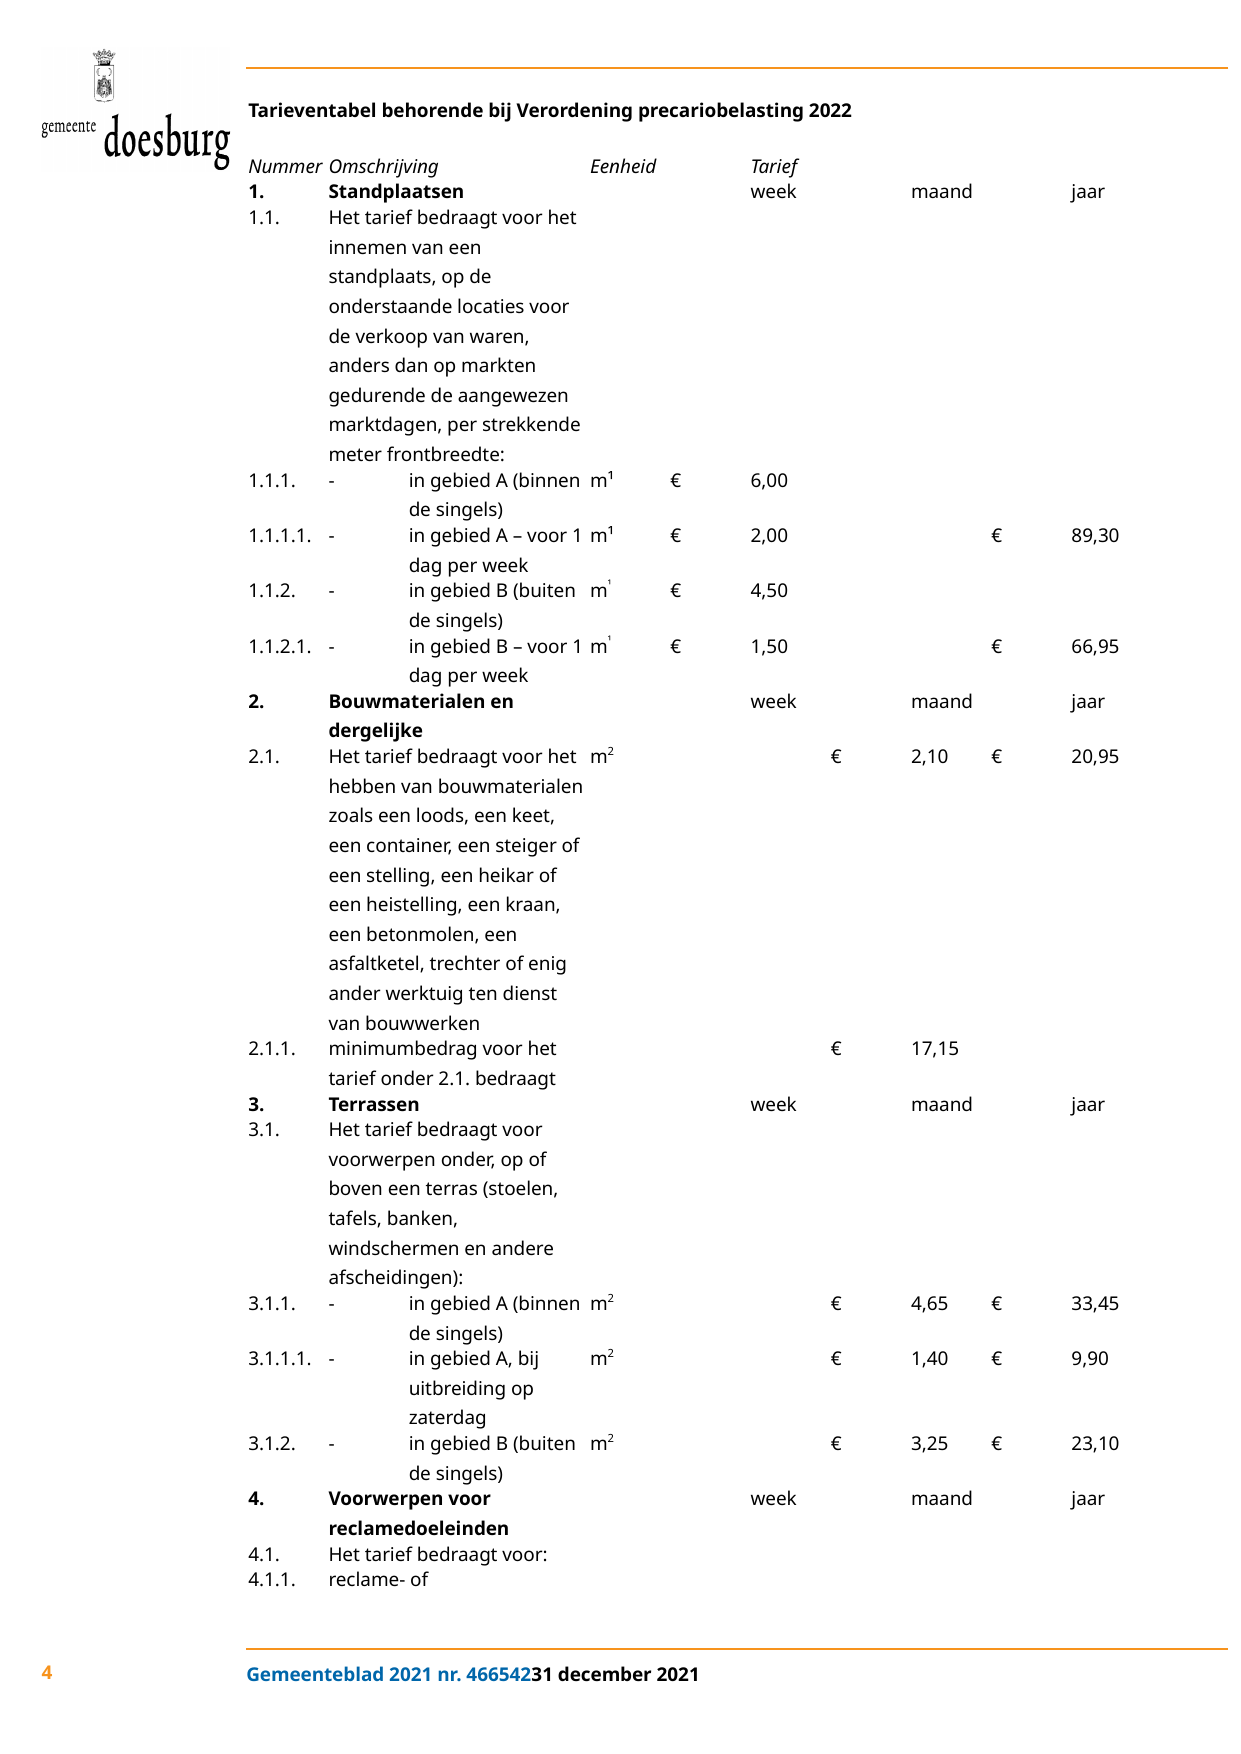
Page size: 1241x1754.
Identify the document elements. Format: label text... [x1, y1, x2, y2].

table_cell jaar [1071, 688, 1152, 743]
table_cell [670, 688, 750, 743]
table_cell € [831, 1290, 911, 1345]
table_cell [831, 633, 911, 688]
table_cell in gebied A (binnen de singels) [409, 467, 590, 522]
table_cell [831, 688, 911, 743]
table_cell € [991, 744, 1071, 1035]
table_cell € [670, 633, 750, 688]
table_cell maand [911, 688, 991, 743]
table_cell [590, 1541, 670, 1567]
table_cell [831, 205, 911, 467]
table_cell [911, 578, 991, 633]
table_cell 6,00 [750, 467, 831, 522]
table_cell € [991, 1290, 1071, 1345]
table_cell [750, 1345, 831, 1430]
table_cell [1071, 205, 1152, 467]
table_header Tarief [750, 153, 1152, 179]
table_cell [831, 1116, 911, 1290]
table_cell [831, 1541, 911, 1567]
table_cell [750, 1430, 831, 1486]
table_cell [670, 1035, 750, 1091]
table_cell maand [911, 179, 991, 204]
table_cell [750, 744, 831, 1035]
table_cell [991, 1091, 1071, 1116]
table_cell m¹ [590, 522, 670, 577]
table_cell [670, 1116, 750, 1290]
table_cell 3.1.2. [248, 1430, 328, 1486]
table_cell [1071, 467, 1152, 522]
table_cell - [328, 578, 408, 633]
table_cell € [831, 1430, 911, 1486]
table_cell week [750, 179, 831, 204]
table_cell [991, 467, 1071, 522]
table_cell [590, 1091, 670, 1116]
table_cell in gebied B (buiten de singels) [409, 1430, 590, 1486]
table_cell in gebied A, bij uitbreiding op zaterdag [409, 1345, 590, 1430]
table_cell € [670, 578, 750, 633]
table_cell 1.1.1. [248, 467, 328, 522]
table_header Nummer [248, 153, 328, 179]
table_cell [670, 1290, 750, 1345]
table_cell m¹ [590, 578, 670, 633]
table_cell in gebied B – voor 1 dag per week [409, 633, 590, 688]
table_cell 2. [248, 688, 328, 743]
text Tarieventabel behorende bij Verordening precariobelasting 2022 [248, 95, 1152, 123]
table_cell [1071, 1567, 1152, 1592]
table_cell Het tarief bedraagt voor voorwerpen onder, op of boven een terras (stoelen, tafels, banken, windschermen en andere afscheidingen): [328, 1116, 590, 1290]
table_cell [590, 1486, 670, 1541]
table_cell [911, 1116, 991, 1290]
table_header [670, 153, 750, 179]
table_cell [991, 688, 1071, 743]
table_cell € [991, 633, 1071, 688]
table_cell maand [911, 1486, 991, 1541]
table_cell [750, 1567, 831, 1592]
table_cell 33,45 [1071, 1290, 1152, 1345]
table_cell m¹ [590, 467, 670, 522]
table_cell Bouwmaterialen en dergelijke [328, 688, 590, 743]
table_cell Het tarief bedraagt voor het innemen van een standplaats, op de onderstaande locaties voor de verkoop van waren, anders dan op markten gedurende de aangewezen marktdagen, per strekkende meter frontbreedte: [328, 205, 590, 467]
table_cell [670, 179, 750, 204]
table_cell [911, 633, 991, 688]
table_cell [911, 467, 991, 522]
table_cell m2 [590, 1290, 670, 1345]
table_cell [670, 1091, 750, 1116]
table_cell 3.1.1.1. [248, 1345, 328, 1430]
table_cell [670, 1345, 750, 1430]
table_header Eenheid [590, 153, 670, 179]
table_header Omschrijving [328, 153, 590, 179]
table_cell [831, 179, 911, 204]
table_cell 1,50 [750, 633, 831, 688]
table_cell 3.1. [248, 1116, 328, 1290]
table_cell in gebied A – voor 1 dag per week [409, 522, 590, 577]
table_cell [911, 522, 991, 577]
table_cell € [991, 1345, 1071, 1430]
table_cell m2 [590, 1430, 670, 1486]
table_cell [590, 1116, 670, 1290]
table_cell - [328, 1430, 408, 1486]
table_cell Het tarief bedraagt voor: [328, 1541, 590, 1567]
table_cell 2,10 [911, 744, 991, 1035]
table_cell [750, 1035, 831, 1091]
table_cell Standplaatsen [328, 179, 590, 204]
table_cell minimumbedrag voor het tarief onder 2.1. bedraagt [328, 1035, 590, 1091]
table_cell [590, 205, 670, 467]
table_cell 1.1. [248, 205, 328, 467]
table_cell [831, 578, 911, 633]
table_cell € [831, 744, 911, 1035]
table_cell € [991, 1430, 1071, 1486]
table_cell € [831, 1345, 911, 1430]
table_cell 89,30 [1071, 522, 1152, 577]
table_cell € [670, 467, 750, 522]
table_cell [831, 1091, 911, 1116]
picture [41, 47, 231, 172]
table_cell jaar [1071, 179, 1152, 204]
table_cell 1.1.1.1. [248, 522, 328, 577]
table_cell [991, 578, 1071, 633]
table_cell [831, 1567, 911, 1592]
table_cell [1071, 1541, 1152, 1567]
table_cell m2 [590, 744, 670, 1035]
table_cell [991, 1486, 1071, 1541]
table_cell [670, 1541, 750, 1567]
table_cell - [328, 467, 408, 522]
table_cell week [750, 1486, 831, 1541]
table_cell [1071, 578, 1152, 633]
table_cell 1.1.2.1. [248, 633, 328, 688]
table_cell in gebied A (binnen de singels) [409, 1290, 590, 1345]
table_cell [991, 1541, 1071, 1567]
table_cell [750, 1541, 831, 1567]
table_cell [991, 205, 1071, 467]
table_cell [750, 205, 831, 467]
table_cell reclame- of [328, 1567, 590, 1592]
table_cell 4,50 [750, 578, 831, 633]
table_cell 4. [248, 1486, 328, 1541]
table_cell - [328, 633, 408, 688]
table_cell [590, 179, 670, 204]
table_cell in gebied B (buiten de singels) [409, 578, 590, 633]
table_cell 3. [248, 1091, 328, 1116]
table_cell [911, 1541, 991, 1567]
table_cell 4.1.1. [248, 1567, 328, 1592]
table_cell 1,40 [911, 1345, 991, 1430]
table_cell [911, 1567, 991, 1592]
table_cell 3,25 [911, 1430, 991, 1486]
table_cell - [328, 1345, 408, 1430]
table_cell 20,95 [1071, 744, 1152, 1035]
table_cell 17,15 [911, 1035, 991, 1091]
table_cell - [328, 522, 408, 577]
table_cell 1.1.2. [248, 578, 328, 633]
table_cell Voorwerpen voor reclamedoeleinden [328, 1486, 590, 1541]
table_cell [670, 1486, 750, 1541]
table_cell [670, 1567, 750, 1592]
table_cell [590, 688, 670, 743]
table_cell [991, 1035, 1071, 1091]
table_cell [831, 522, 911, 577]
table_cell 9,90 [1071, 1345, 1152, 1430]
table_cell [670, 744, 750, 1035]
table_cell 3.1.1. [248, 1290, 328, 1345]
table_cell [911, 205, 991, 467]
table_cell 23,10 [1071, 1430, 1152, 1486]
table_cell m2 [590, 1345, 670, 1430]
table_cell [991, 179, 1071, 204]
table_cell [590, 1035, 670, 1091]
table_cell € [991, 522, 1071, 577]
table_cell [831, 1486, 911, 1541]
table_cell [831, 467, 911, 522]
table_cell m¹ [590, 633, 670, 688]
table_cell 1. [248, 179, 328, 204]
table_cell week [750, 688, 831, 743]
table_cell maand [911, 1091, 991, 1116]
table_cell 2.1.1. [248, 1035, 328, 1091]
table_cell [590, 1567, 670, 1592]
table_cell [991, 1116, 1071, 1290]
table_cell 66,95 [1071, 633, 1152, 688]
table_cell Terrassen [328, 1091, 590, 1116]
table_cell [991, 1567, 1071, 1592]
table_cell Het tarief bedraagt voor het hebben van bouwmaterialen zoals een loods, een keet, een container, een steiger of een stelling, een heikar of een heistelling, een kraan, een betonmolen, een asfaltketel, trechter of enig ander werktuig ten dienst van bouwwerken [328, 744, 590, 1035]
table_cell [1071, 1116, 1152, 1290]
table_cell [670, 205, 750, 467]
table_cell 2.1. [248, 744, 328, 1035]
table_cell [750, 1290, 831, 1345]
table_cell [1071, 1035, 1152, 1091]
table_cell - [328, 1290, 408, 1345]
table_cell [670, 1430, 750, 1486]
table_cell 4,65 [911, 1290, 991, 1345]
table_cell 4.1. [248, 1541, 328, 1567]
table_cell € [831, 1035, 911, 1091]
table_cell € [670, 522, 750, 577]
table_cell jaar [1071, 1486, 1152, 1541]
table_cell 2,00 [750, 522, 831, 577]
table_cell jaar [1071, 1091, 1152, 1116]
table_cell [750, 1116, 831, 1290]
table_cell week [750, 1091, 831, 1116]
